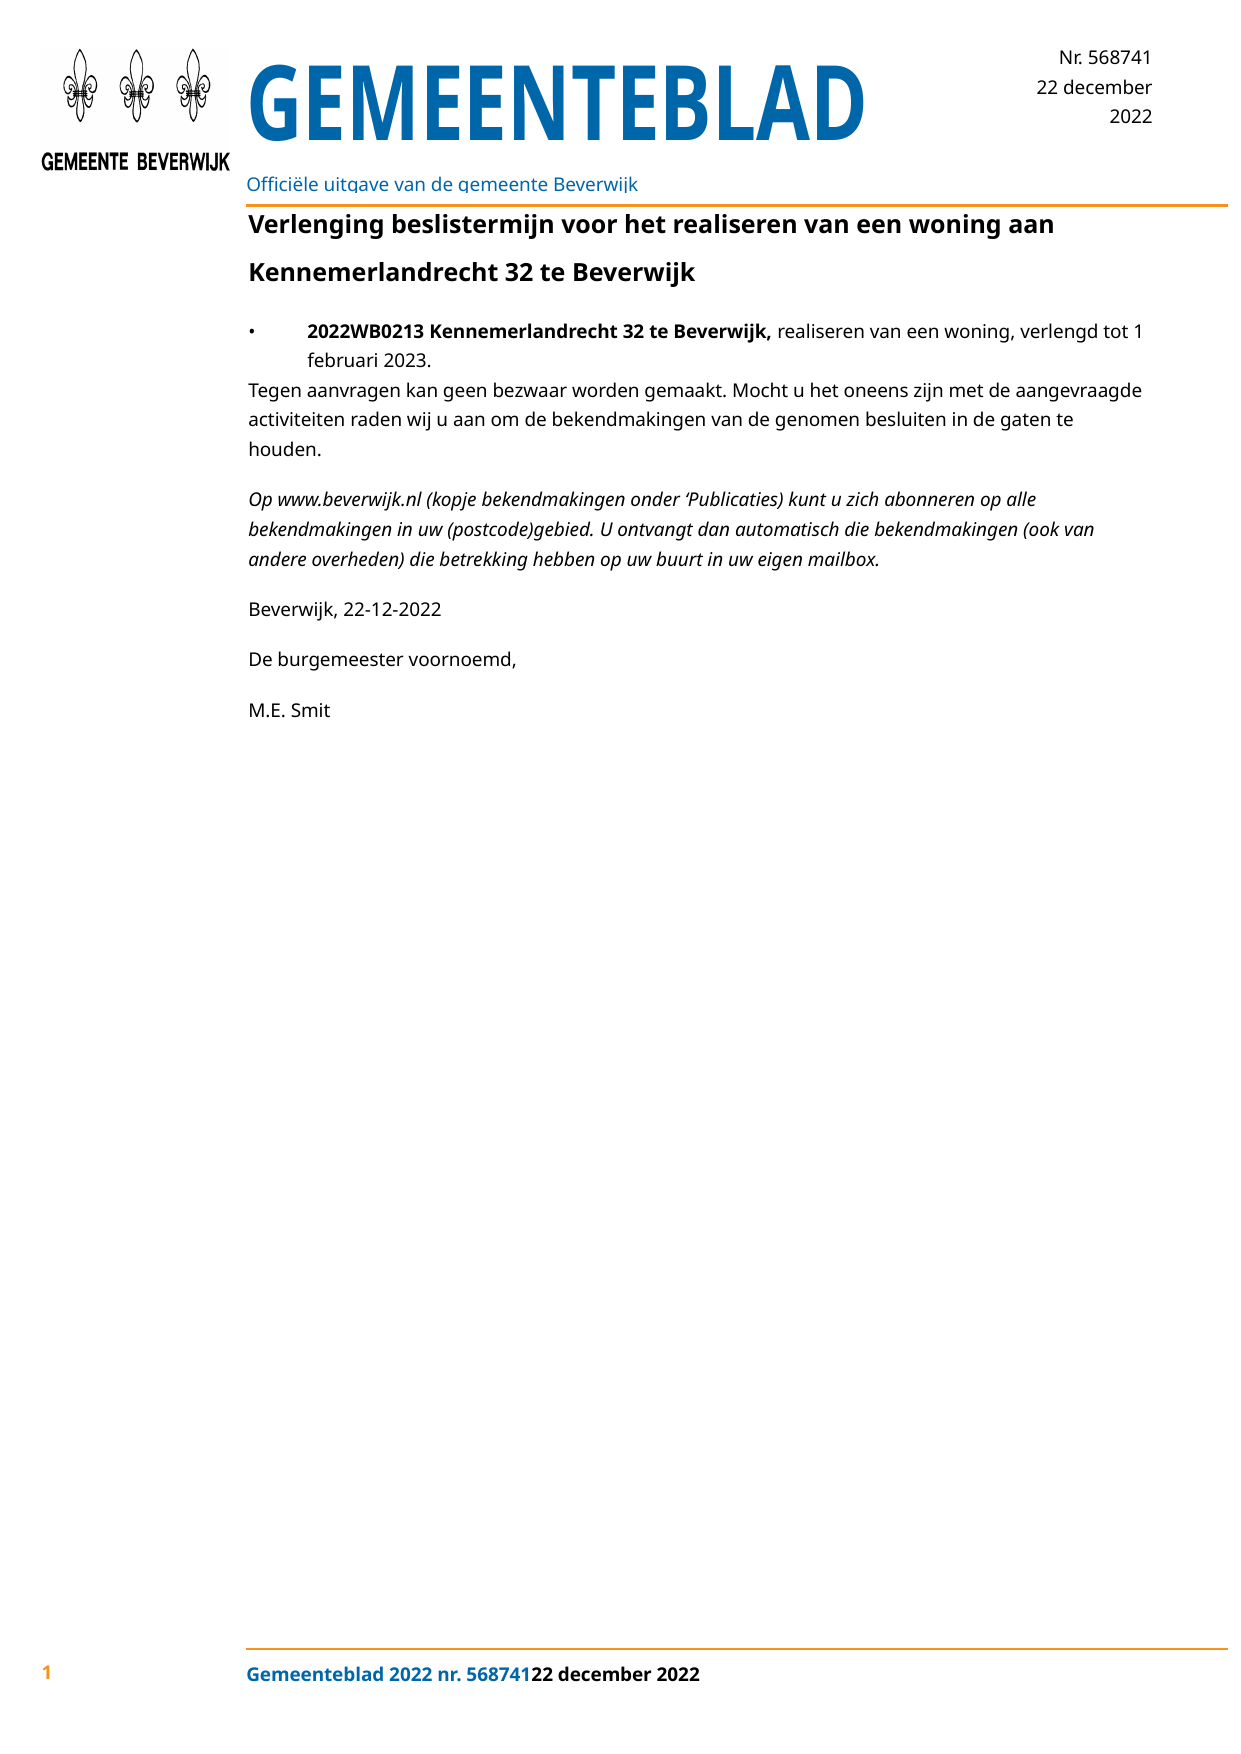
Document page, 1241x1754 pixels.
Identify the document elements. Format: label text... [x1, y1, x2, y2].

text Beverwijk, 22-12-2022 [248, 596, 1152, 622]
text Tegen aanvragen kan geen bezwaar worden gemaakt. Mocht u het oneens zijn met de aangevraagde activiteiten raden wij u aan om de bekendmakingen van de genomen besluiten in de gaten te houden. [248, 377, 1152, 462]
text Verlenging beslistermijn voor het realiseren van een woning aan Kennemerlandrecht 32 te Beverwijk [248, 207, 1152, 288]
text Op www.beverwijk.nl (kopje bekendmakingen onder ‘Publicaties) kunt u zich abonneren op alle bekendmakingen in uw (postcode)gebied. U ontvangt dan automatisch die bekendmakingen (ook van andere overheden) die betrekking hebben op uw buurt in uw eigen mailbox. [248, 487, 1152, 572]
picture [41, 47, 231, 172]
text De burgemeester voornoemd, [248, 647, 1152, 672]
list 2022WB0213 Kennemerlandrecht 32 te Beverwijk, realiseren van een woning, verlengd tot 1 februari 2023. [248, 318, 1152, 373]
text M.E. Smit [248, 697, 1152, 723]
